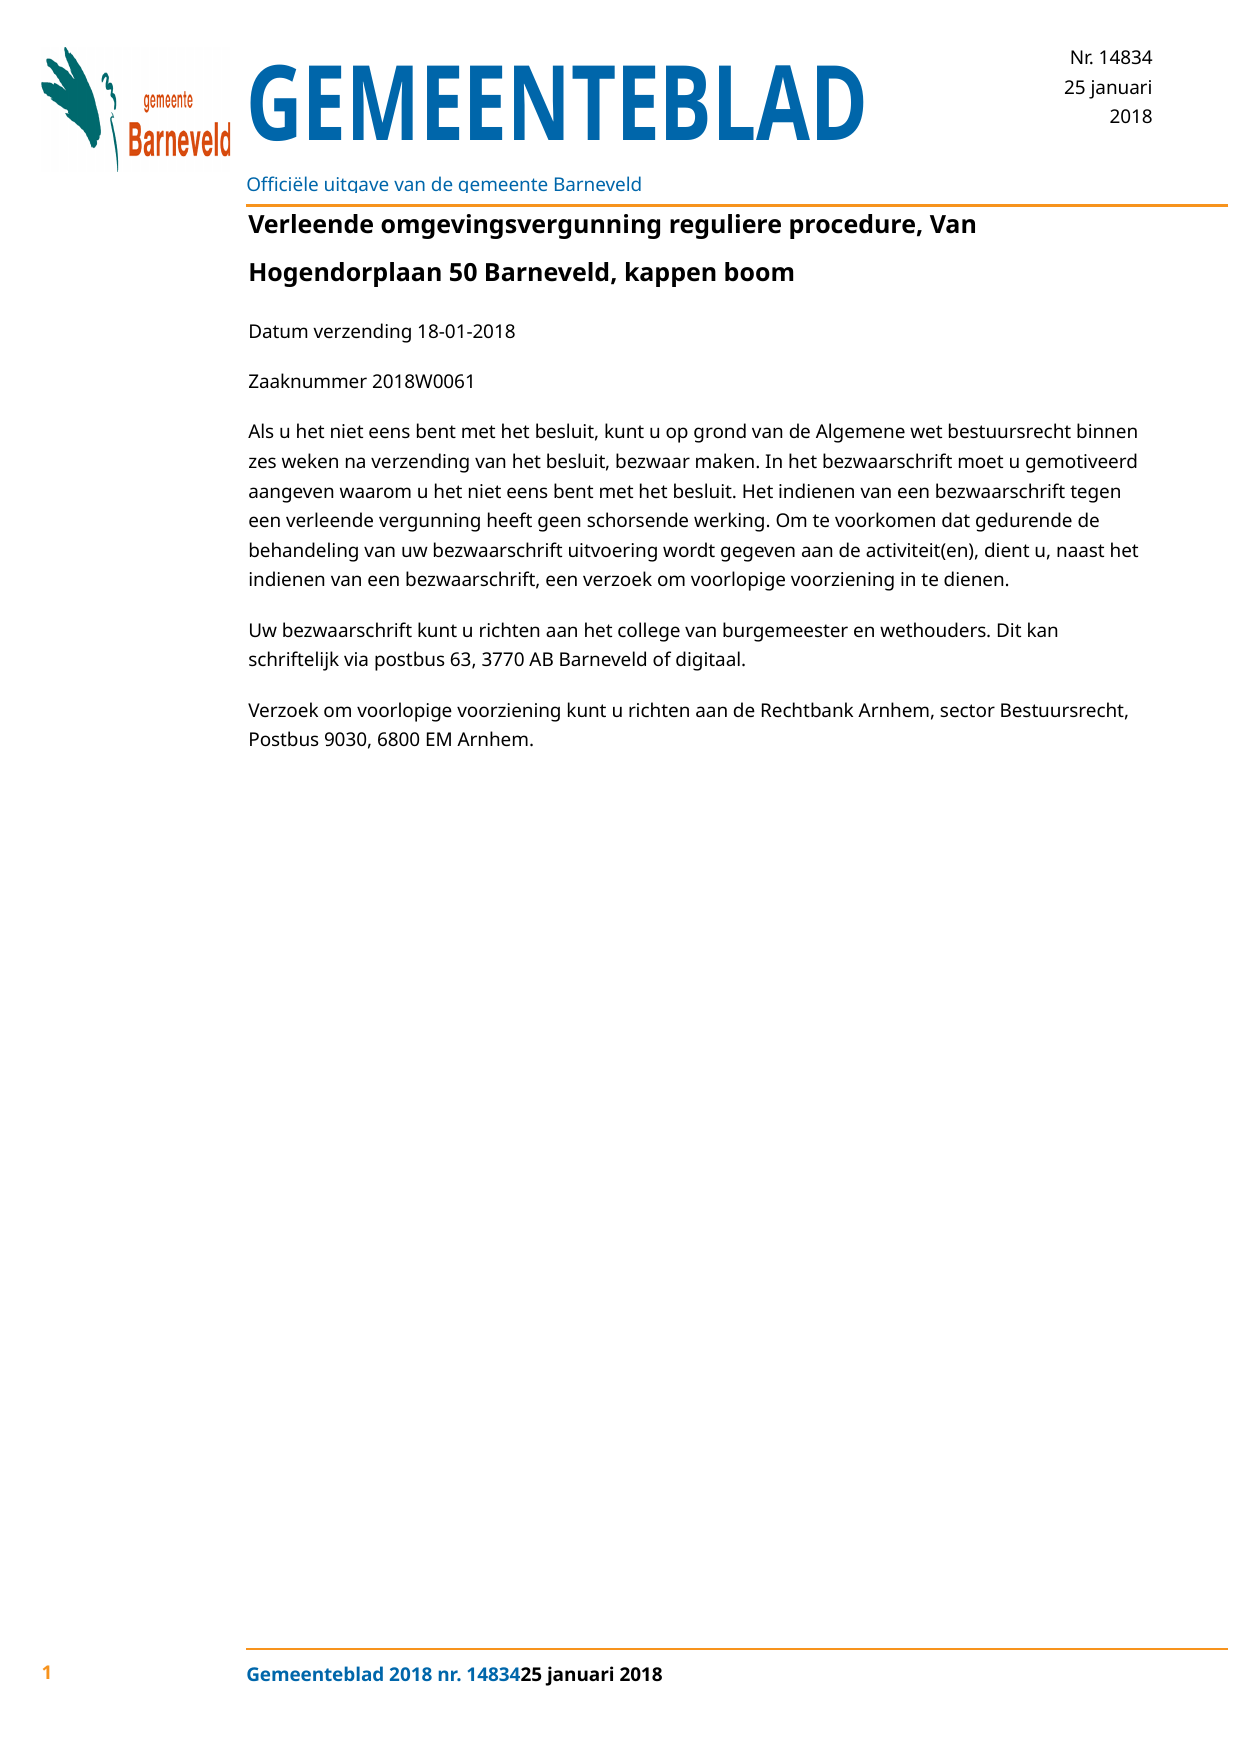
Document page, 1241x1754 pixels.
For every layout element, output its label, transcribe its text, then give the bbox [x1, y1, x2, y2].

text Zaaknummer 2018W0061 [248, 368, 1152, 394]
text Verleende omgevingsvergunning reguliere procedure, Van Hogendorplaan 50 Barneveld, kappen boom [248, 207, 1152, 288]
text Datum verzending 18-01-2018 [248, 318, 1152, 344]
text Verzoek om voorlopige voorziening kunt u richten aan de Rechtbank Arnhem, sector Bestuursrecht, Postbus 9030, 6800 EM Arnhem. [248, 697, 1152, 752]
text Uw bezwaarschrift kunt u richten aan het college van burgemeester en wethouders. Dit kan schriftelijk via postbus 63, 3770 AB Barneveld of digitaal. [248, 617, 1152, 672]
picture [41, 47, 231, 172]
text Als u het niet eens bent met het besluit, kunt u op grond van de Algemene wet bestuursrecht binnen zes weken na verzending van het besluit, bezwaar maken. In het bezwaarschrift moet u gemotiveerd aangeven waarom u het niet eens bent met het besluit. Het indienen van een bezwaarschrift tegen een verleende vergunning heeft geen schorsende werking. Om te voorkomen dat gedurende de behandeling van uw bezwaarschrift uitvoering wordt gegeven aan de activiteit(en), dient u, naast het indienen van een bezwaarschrift, een verzoek om voorlopige voorziening in te dienen. [248, 419, 1152, 592]
